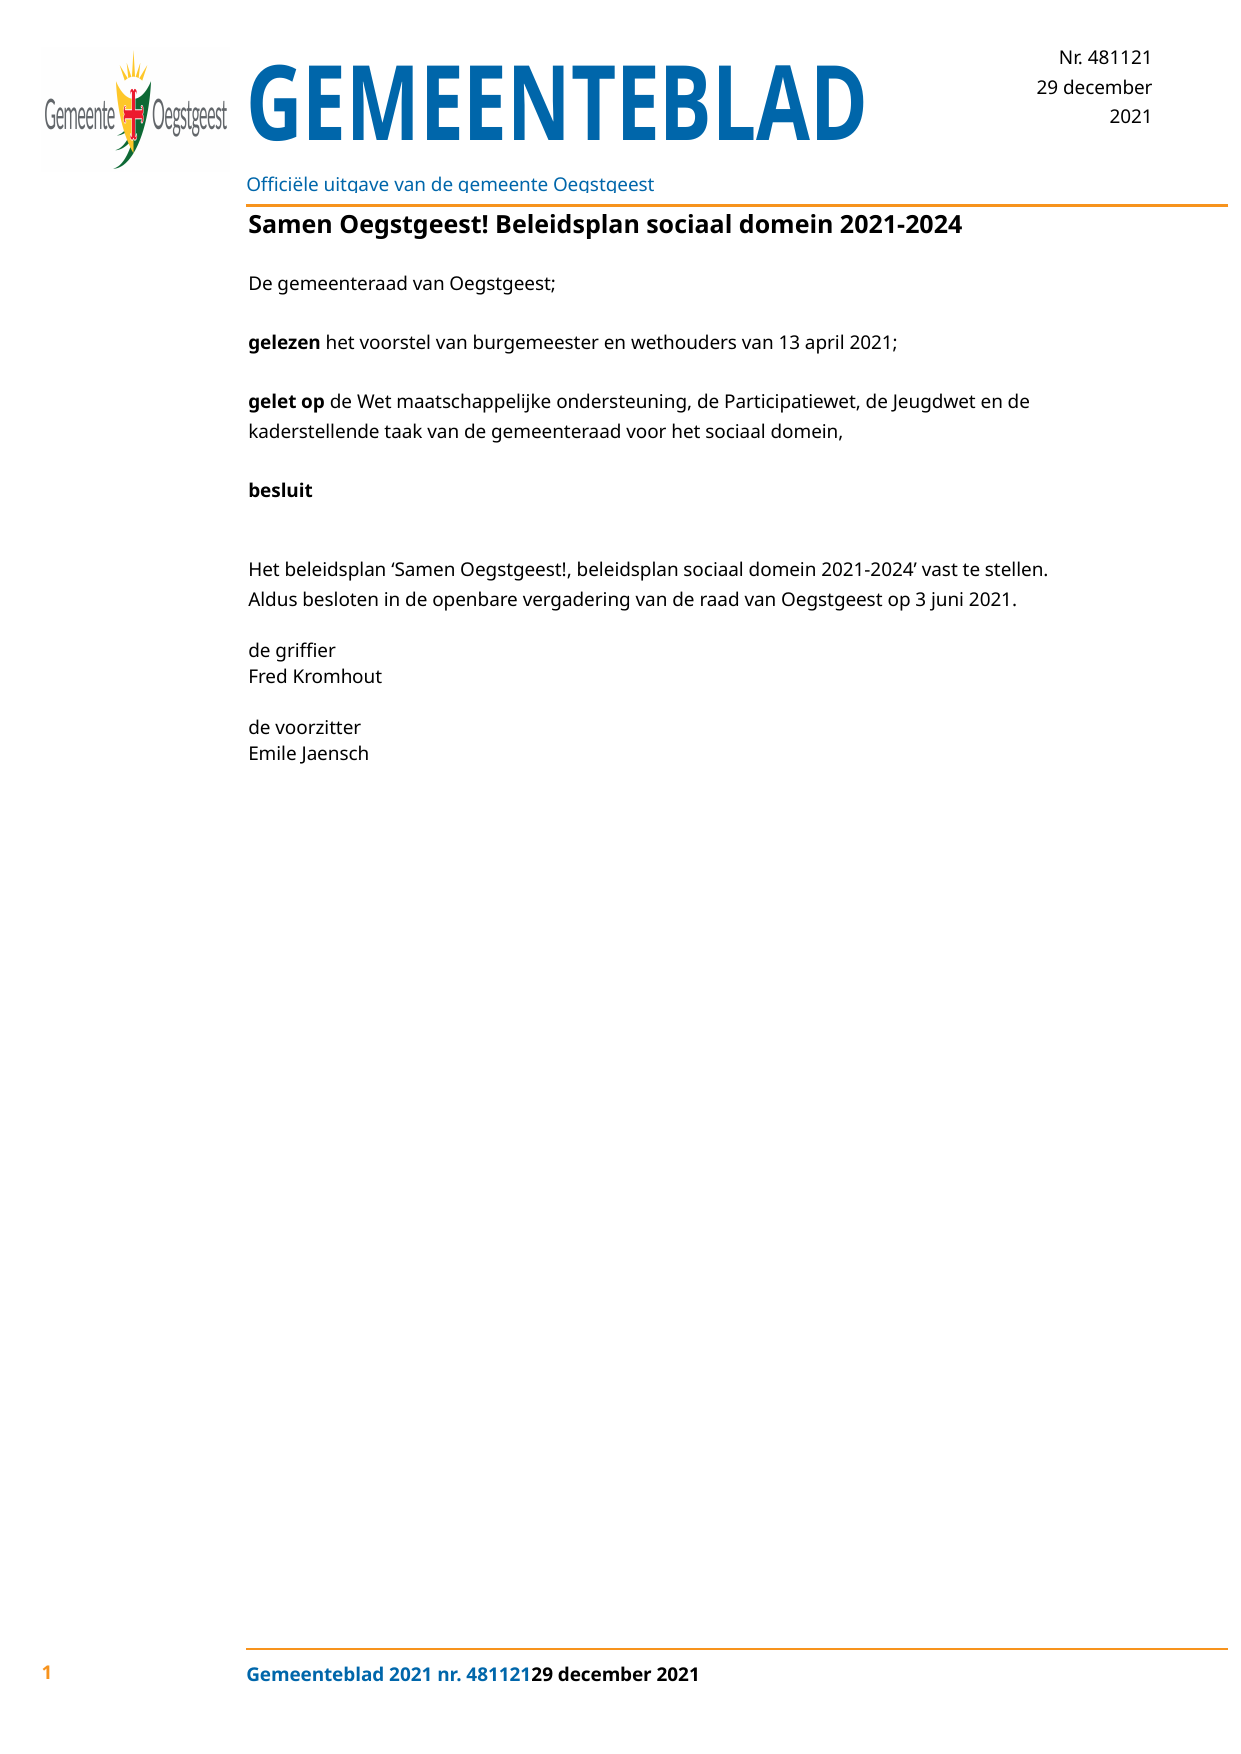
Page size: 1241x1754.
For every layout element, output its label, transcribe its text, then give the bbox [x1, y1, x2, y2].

text Samen Oegstgeest! Beleidsplan sociaal domein 2021-2024 [248, 207, 1152, 241]
picture [41, 47, 231, 172]
text gelezen het voorstel van burgemeester en wethouders van 13 april 2021; [248, 329, 1152, 355]
text besluit [248, 477, 1152, 503]
text Het beleidsplan ‘Samen Oegstgeest!, beleidsplan sociaal domein 2021-2024’ vast te stellen. [248, 556, 1152, 582]
text Emile Jaensch [248, 740, 1152, 766]
text de voorzitter [248, 714, 1152, 740]
text de griffier [248, 637, 1152, 663]
text De gemeenteraad van Oegstgeest; [248, 270, 1152, 296]
text Aldus besloten in de openbare vergadering van de raad van Oegstgeest op 3 juni 2021. [248, 586, 1152, 612]
text Fred Kromhout [248, 663, 1152, 689]
text gelet op de Wet maatschappelijke ondersteuning, de Participatiewet, de Jeugdwet en de kaderstellende taak van de gemeenteraad voor het sociaal domein, [248, 389, 1152, 444]
